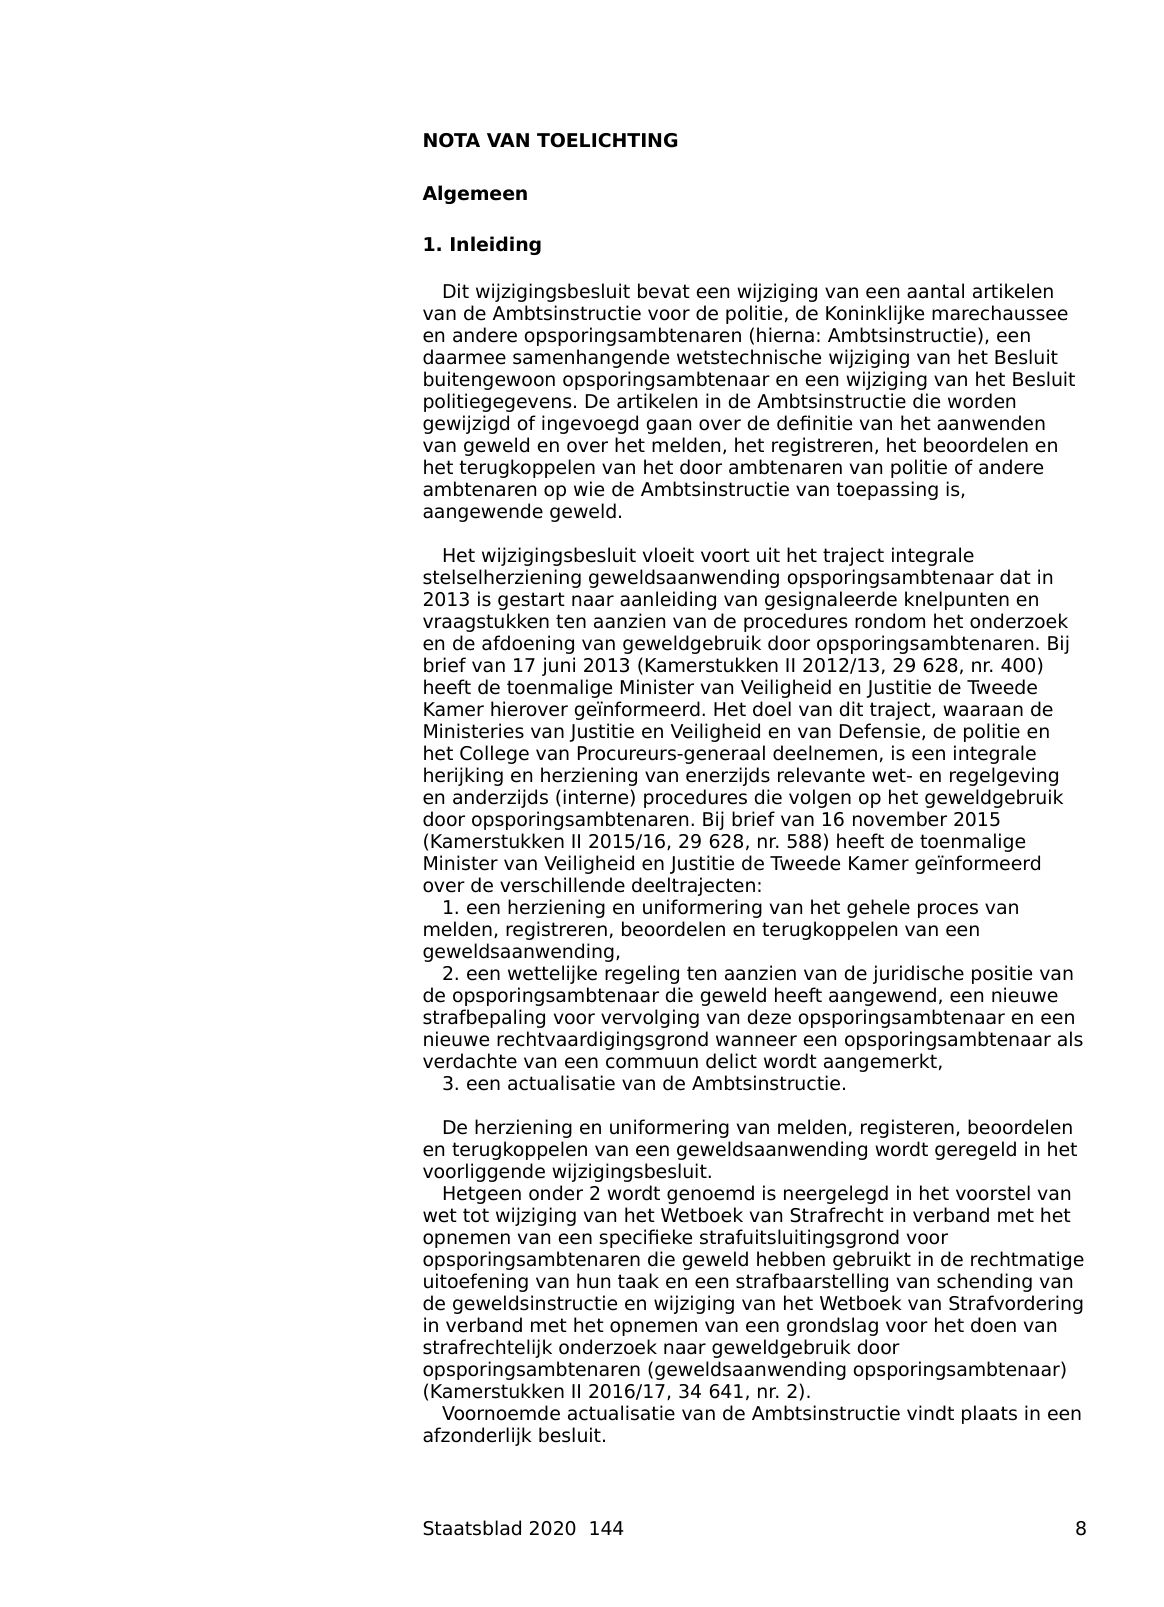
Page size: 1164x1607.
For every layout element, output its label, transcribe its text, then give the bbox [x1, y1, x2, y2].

text Het wijzigingsbesluit vloeit voort uit het traject integrale stelselherziening geweldsaanwending opsporingsambtenaar dat in 2013 is gestart naar aanleiding van gesignaleerde knelpunten en vraagstukken ten aanzien van de procedures rondom het onderzoek en de afdoening van geweldgebruik door opsporingsambtenaren. Bij brief van 17 juni 2013 (Kamerstukken II 2012/13, 29 628, nr. 400) heeft de toenmalige Minister van Veiligheid en Justitie de Tweede Kamer hierover geïnformeerd. Het doel van dit traject, waaraan de Ministeries van Justitie en Veiligheid en van Defensie, de politie en het College van Procureurs-generaal deelnemen, is een integrale herijking en herziening van enerzijds relevante wet- en regelgeving en anderzijds (interne) procedures die volgen op het geweldgebruik door opsporingsambtenaren. Bij brief van 16 november 2015 (Kamerstukken II 2015/16, 29 628, nr. 588) heeft de toenmalige Minister van Veiligheid en Justitie de Tweede Kamer geïnformeerd over de verschillende deeltrajecten: [422, 545, 1087, 897]
text Dit wijzigingsbesluit bevat een wijziging van een aantal artikelen van de Ambtsinstructie voor de politie, de Koninklijke marechaussee en andere opsporingsambtenaren (hierna: Ambtsinstructie), een daarmee samenhangende wetstechnische wijziging van het Besluit buitengewoon opsporingsambtenaar en een wijziging van het Besluit politiegegevens. De artikelen in de Ambtsinstructie die worden gewijzigd of ingevoegd gaan over de definitie van het aanwenden van geweld en over het melden, het registreren, het beoordelen en het terugkoppelen van het door ambtenaren van politie of andere ambtenaren op wie de Ambtsinstructie van toepassing is, aangewende geweld. [422, 281, 1087, 523]
text 1. een herziening en uniformering van het gehele proces van melden, registreren, beoordelen en terugkoppelen van een geweldsaanwending, [422, 897, 1087, 963]
text Hetgeen onder 2 wordt genoemd is neergelegd in het voorstel van wet tot wijziging van het Wetboek van Strafrecht in verband met het opnemen van een specifieke strafuitsluitingsgrond voor opsporingsambtenaren die geweld hebben gebruikt in de rechtmatige uitoefening van hun taak en een strafbaarstelling van schending van de geweldsinstructie en wijziging van het Wetboek van Strafvordering in verband met het opnemen van een grondslag voor het doen van strafrechtelijk onderzoek naar geweldgebruik door opsporingsambtenaren (geweldsaanwending opsporingsambtenaar) (Kamerstukken II 2016/17, 34 641, nr. 2). [422, 1183, 1087, 1403]
subtitle 1. Inleiding [422, 234, 1087, 256]
text De herziening en uniformering van melden, registeren, beoordelen en terugkoppelen van een geweldsaanwending wordt geregeld in het voorliggende wijzigingsbesluit. [422, 1117, 1087, 1183]
subtitle NOTA VAN TOELICHTING [422, 130, 1087, 152]
subtitle Algemeen [422, 182, 1087, 204]
text 2. een wettelijke regeling ten aanzien van de juridische positie van de opsporingsambtenaar die geweld heeft aangewend, een nieuwe strafbepaling voor vervolging van deze opsporingsambtenaar en een nieuwe rechtvaardigingsgrond wanneer een opsporingsambtenaar als verdachte van een commuun delict wordt aangemerkt, [422, 963, 1087, 1073]
text Voornoemde actualisatie van de Ambtsinstructie vindt plaats in een afzonderlijk besluit. [422, 1403, 1087, 1447]
text 3. een actualisatie van de Ambtsinstructie. [422, 1073, 1087, 1095]
